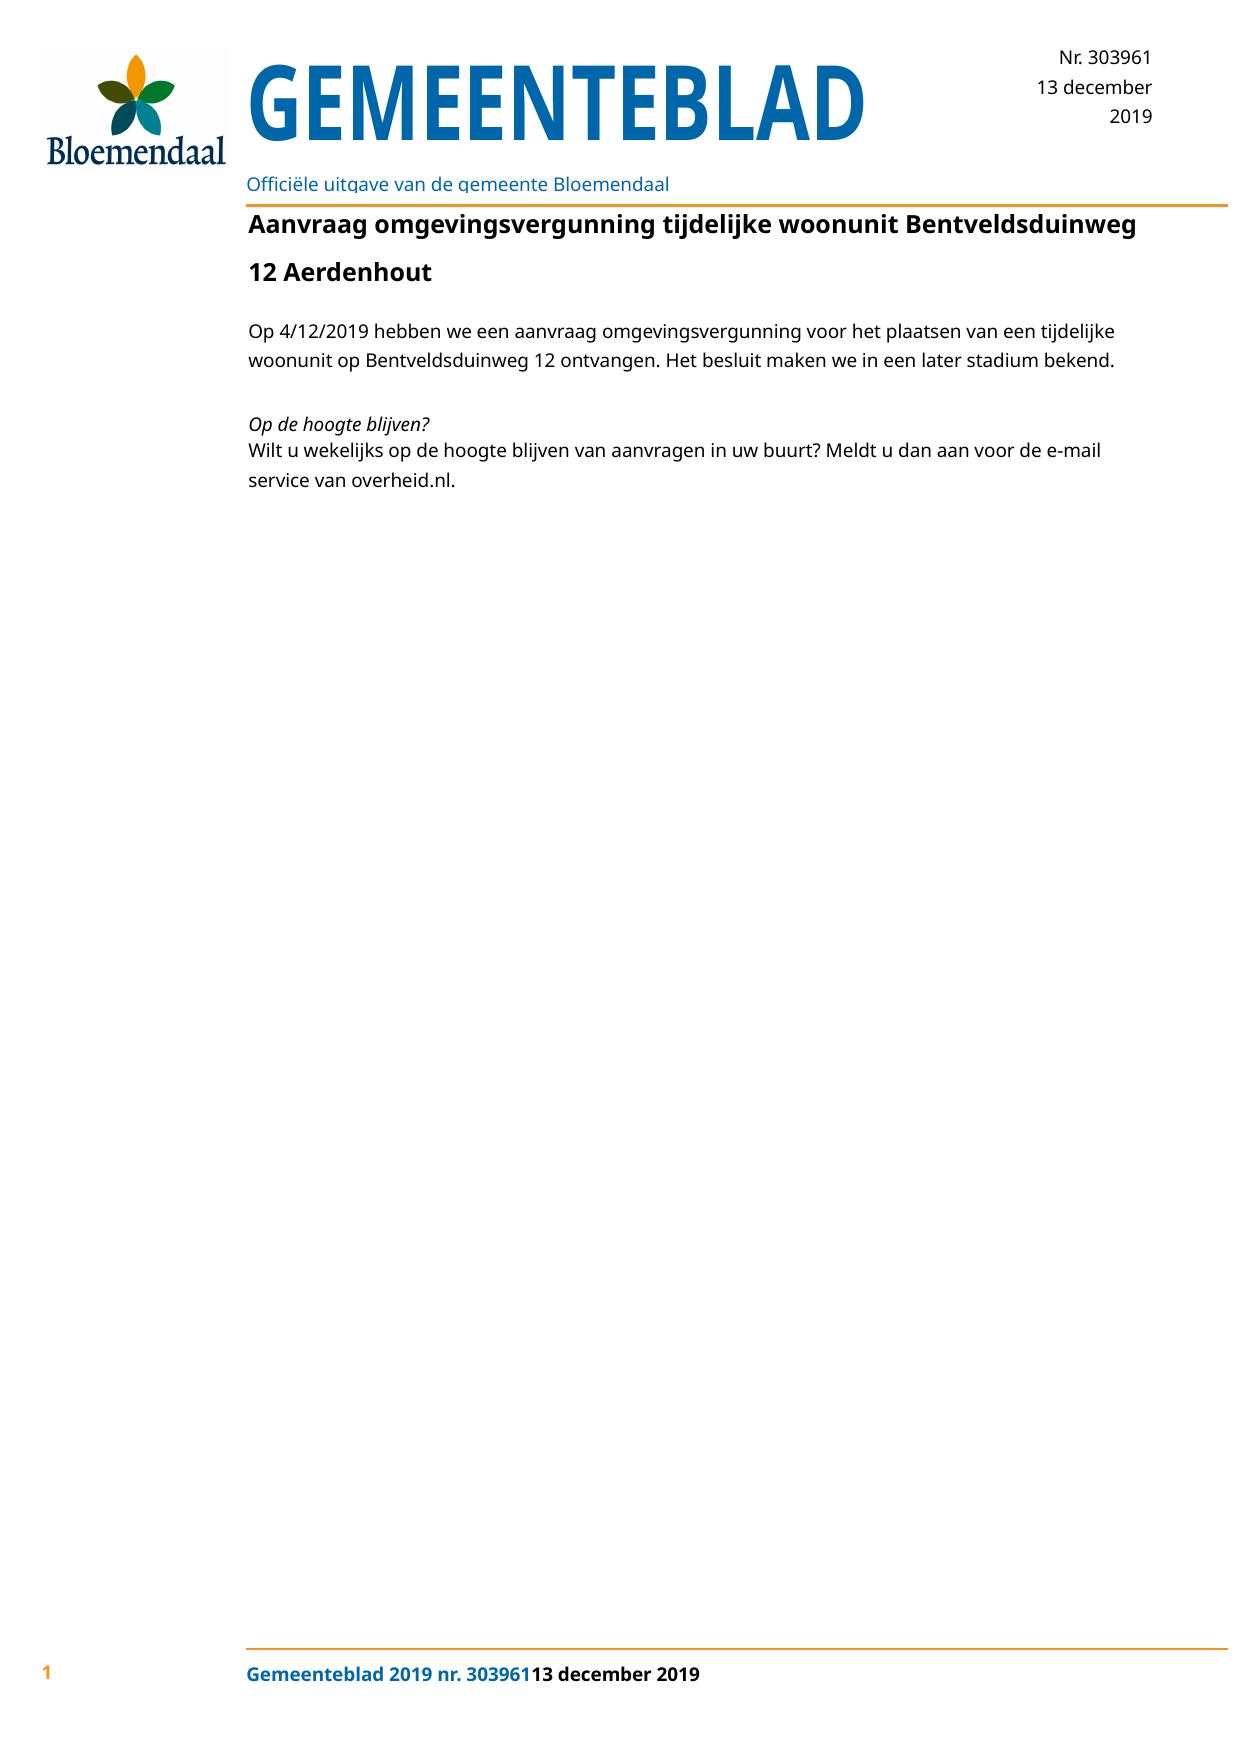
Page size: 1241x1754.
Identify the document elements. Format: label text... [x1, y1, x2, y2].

text Op de hoogte blijven? [248, 411, 1152, 437]
text Wilt u wekelijks op de hoogte blijven van aanvragen in uw buurt? Meldt u dan aan voor de e-mail service van overheid.nl. [248, 437, 1152, 492]
text Aanvraag omgevingsvergunning tijdelijke woonunit Bentveldsduinweg 12 Aerdenhout [248, 207, 1152, 288]
text Op 4/12/2019 hebben we een aanvraag omgevingsvergunning voor het plaatsen van een tijdelijke woonunit op Bentveldsduinweg 12 ontvangen. Het besluit maken we in een later stadium bekend. [248, 318, 1152, 373]
picture [41, 47, 231, 172]
